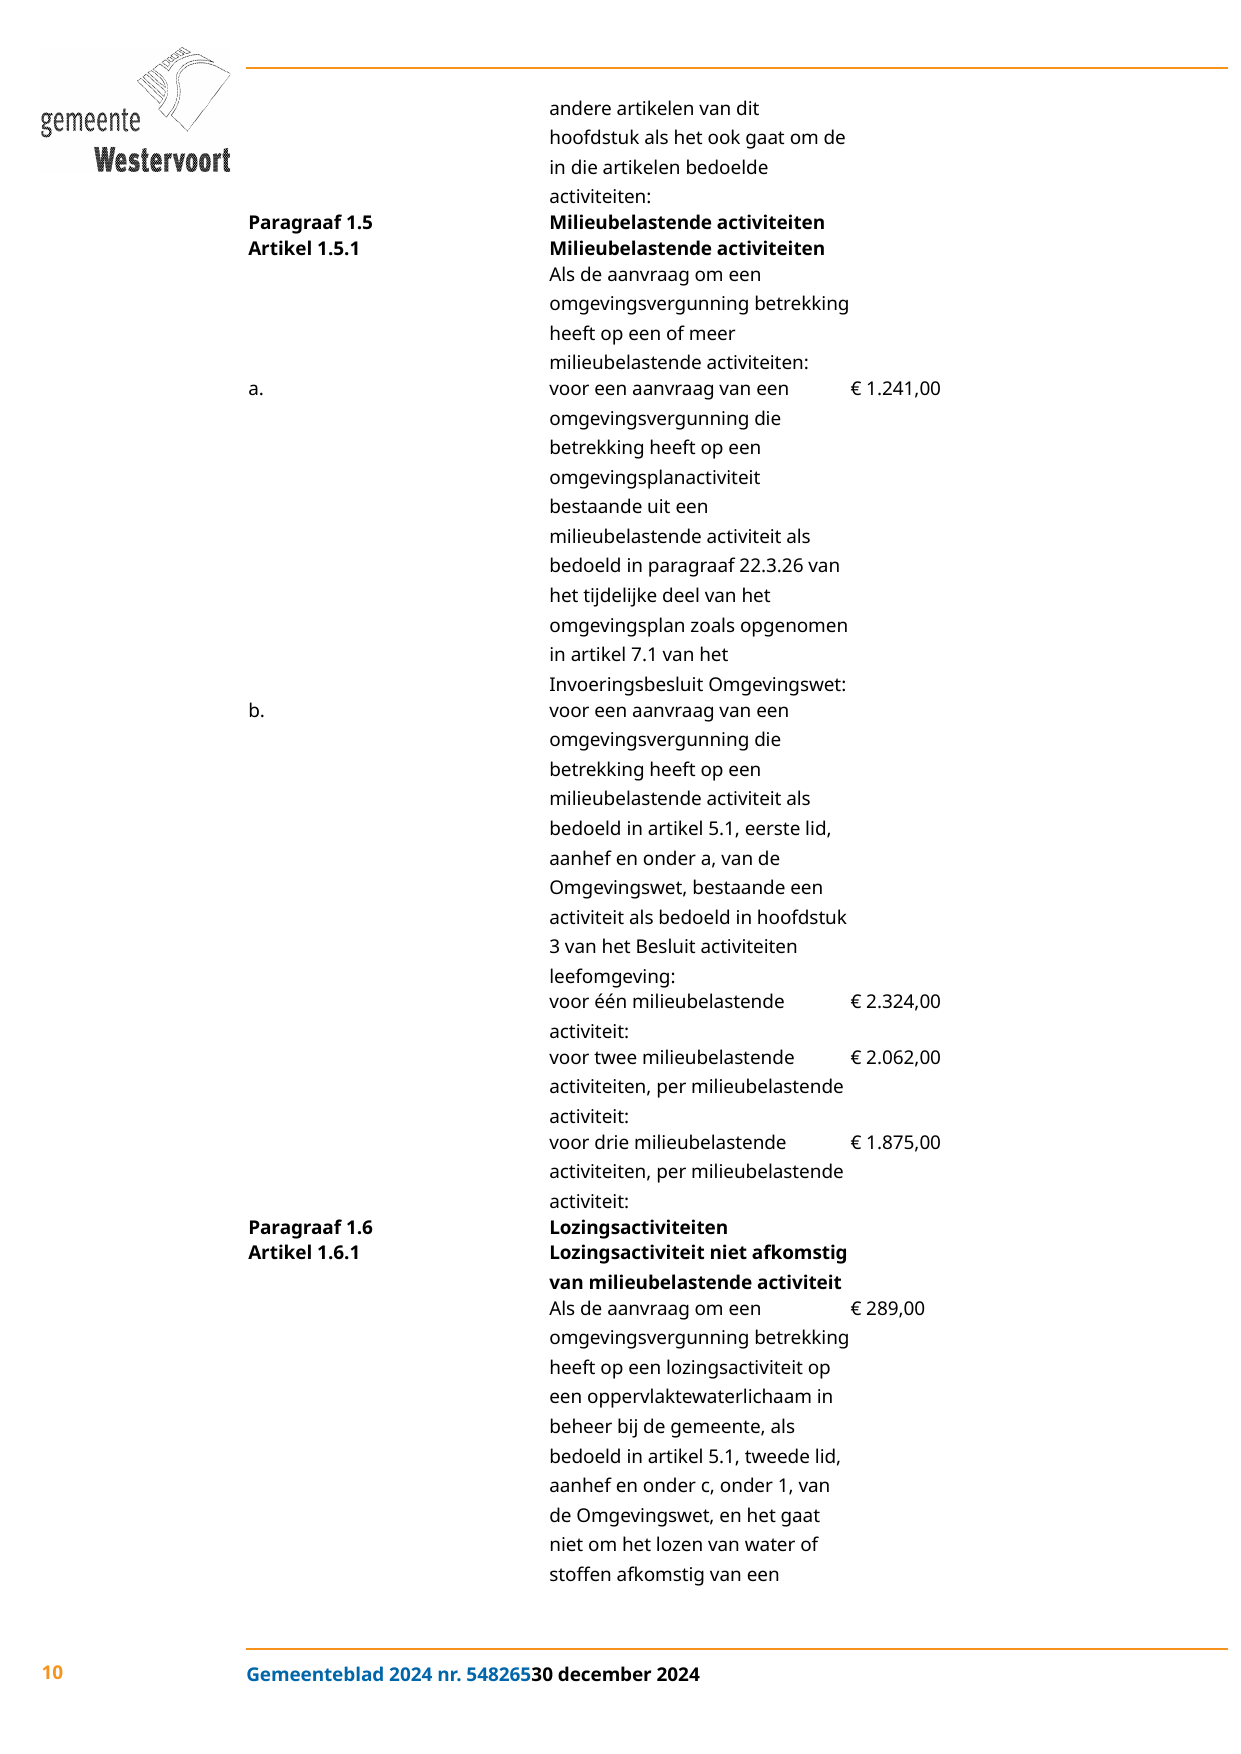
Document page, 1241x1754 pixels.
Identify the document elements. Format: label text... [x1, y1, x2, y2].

table_cell [850, 235, 1152, 261]
table_cell [850, 209, 1152, 235]
table_cell [248, 1129, 549, 1214]
table_cell voor een aanvraag van een omgevingsvergunning die betrekking heeft op een omgevingsplanactiviteit bestaande uit een milieubelastende activiteit als bedoeld in paragraaf 22.3.26 van het tijdelijke deel van het omgevingsplan zoals opgenomen in artikel 7.1 van het Invoeringsbesluit Omgevingswet: [549, 375, 850, 697]
table_cell [850, 261, 1152, 375]
table_cell € 2.062,00 [850, 1044, 1152, 1129]
table_cell voor een aanvraag van een omgevingsvergunning die betrekking heeft op een milieubelastende activiteit als bedoeld in artikel 5.1, eerste lid, aanhef en onder a, van de Omgevingswet, bestaande een activiteit als bedoeld in hoofdstuk 3 van het Besluit activiteiten leefomgeving: [549, 697, 850, 989]
picture [41, 47, 231, 172]
table_cell voor drie milieubelastende activiteiten, per milieubelastende activiteit: [549, 1129, 850, 1214]
table_cell [248, 261, 549, 375]
table_cell [248, 989, 549, 1044]
table_cell Lozingsactiviteiten [549, 1214, 850, 1239]
table_cell [850, 1240, 1152, 1295]
table_cell € 289,00 [850, 1295, 1152, 1587]
table_cell [248, 1295, 549, 1587]
table_cell € 1.875,00 [850, 1129, 1152, 1214]
table_cell Lozingsactiviteit niet afkomstig van milieubelastende activiteit [549, 1240, 850, 1295]
table_cell [850, 95, 1152, 209]
table_cell Artikel 1.6.1 [248, 1240, 549, 1295]
table_cell Paragraaf 1.6 [248, 1214, 549, 1239]
table_cell b. [248, 697, 549, 989]
table_cell [248, 1044, 549, 1129]
table_cell andere artikelen van dit hoofdstuk als het ook gaat om de in die artikelen bedoelde activiteiten: [549, 95, 850, 209]
table_cell Als de aanvraag om een omgevingsvergunning betrekking heeft op een lozingsactiviteit op een oppervlaktewaterlichaam in beheer bij de gemeente, als bedoeld in artikel 5.1, tweede lid, aanhef en onder c, onder 1, van de Omgevingswet, en het gaat niet om het lozen van water of stoffen afkomstig van een [549, 1295, 850, 1587]
table_cell [850, 697, 1152, 989]
table_cell Als de aanvraag om een omgevingsvergunning betrekking heeft op een of meer milieubelastende activiteiten: [549, 261, 850, 375]
table_cell Artikel 1.5.1 [248, 235, 549, 261]
table_cell voor één milieubelastende activiteit: [549, 989, 850, 1044]
table_cell Paragraaf 1.5 [248, 209, 549, 235]
table_cell € 1.241,00 [850, 375, 1152, 697]
table_cell € 2.324,00 [850, 989, 1152, 1044]
table_cell [248, 95, 549, 209]
table_cell voor twee milieubelastende activiteiten, per milieubelastende activiteit: [549, 1044, 850, 1129]
table_cell a. [248, 375, 549, 697]
table_cell [850, 1214, 1152, 1239]
table_cell Milieubelastende activiteiten [549, 235, 850, 261]
table_cell Milieubelastende activiteiten [549, 209, 850, 235]
